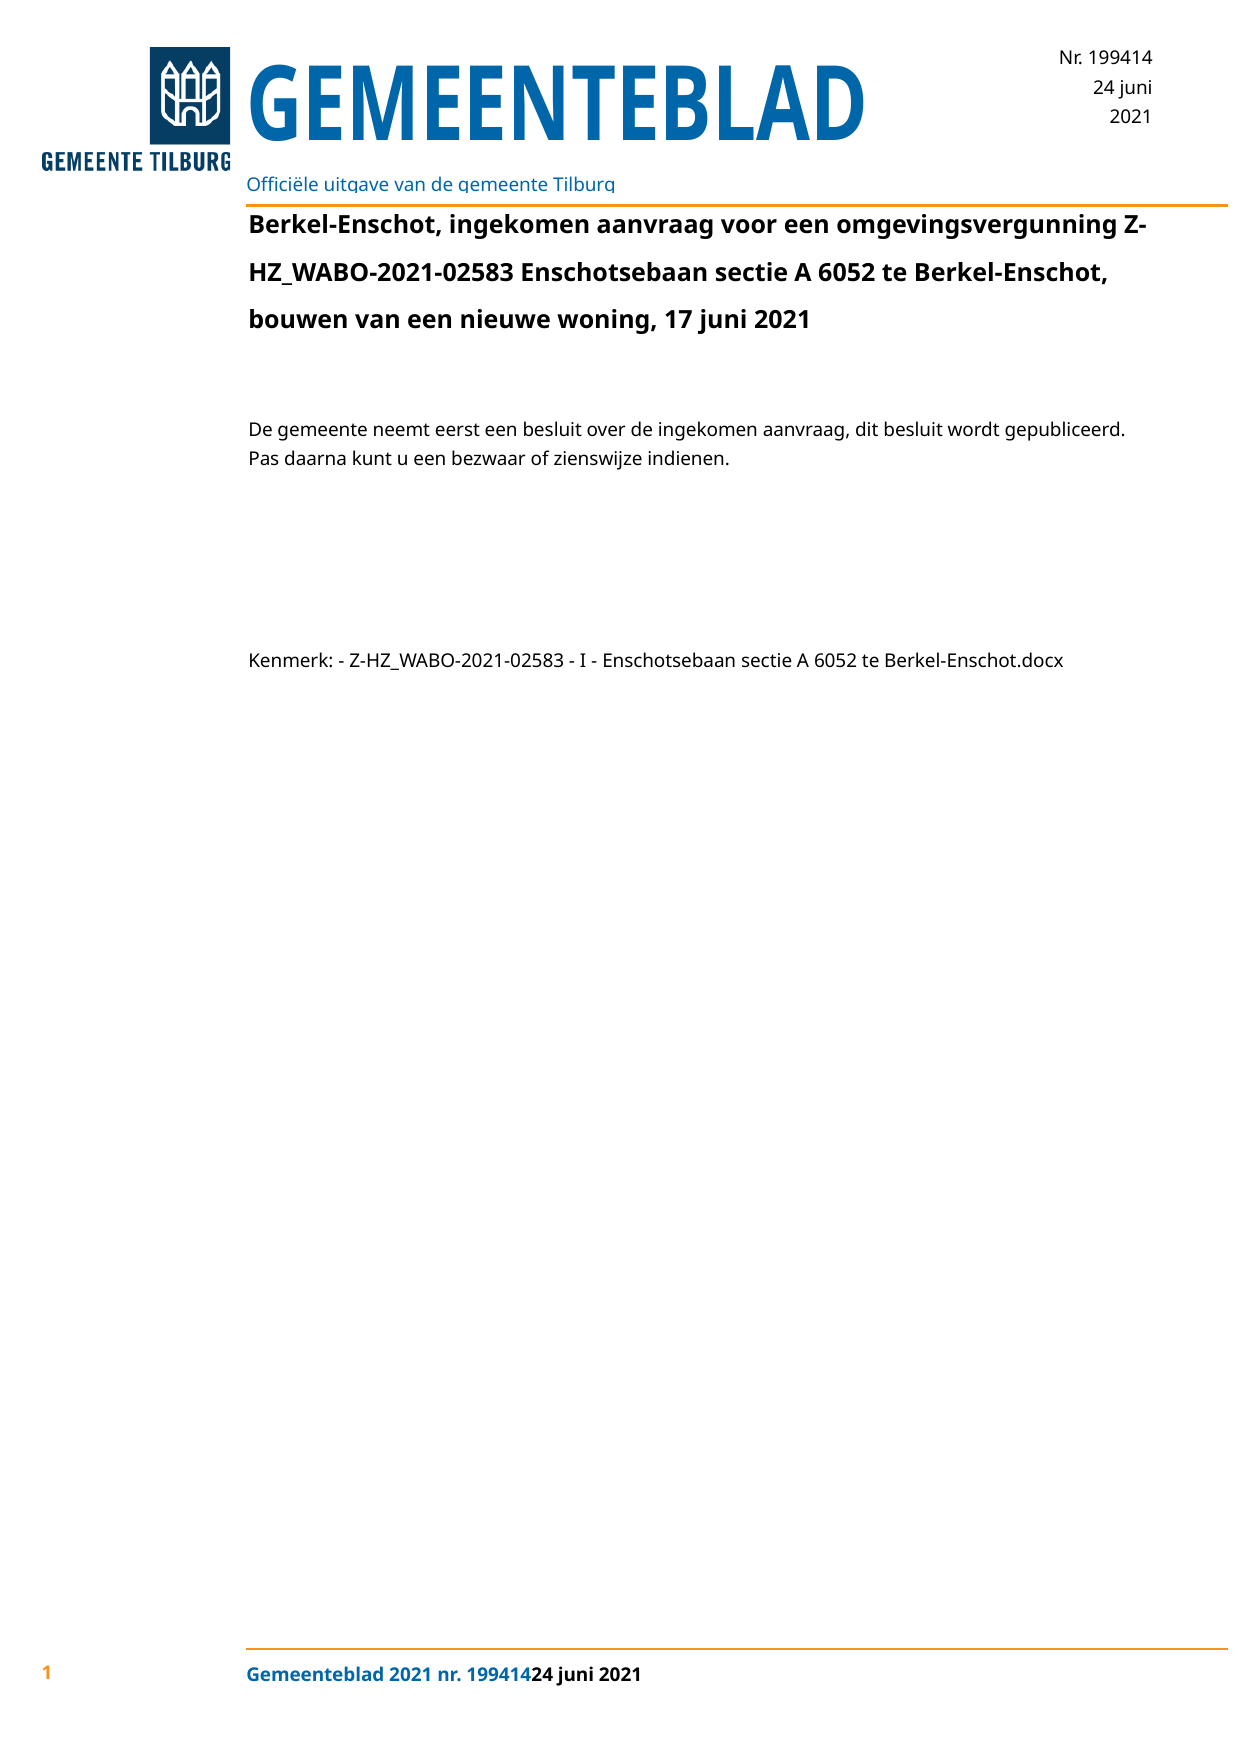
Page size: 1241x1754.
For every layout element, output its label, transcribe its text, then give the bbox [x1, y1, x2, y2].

picture [41, 47, 231, 172]
text Kenmerk: - Z-HZ_WABO-2021-02583 - I - Enschotsebaan sectie A 6052 te Berkel-Enschot.docx [248, 647, 1152, 673]
text Berkel-Enschot, ingekomen aanvraag voor een omgevingsvergunning Z-HZ_WABO-2021-02583 Enschotsebaan sectie A 6052 te Berkel-Enschot, bouwen van een nieuwe woning, 17 juni 2021 [248, 207, 1152, 336]
text De gemeente neemt eerst een besluit over de ingekomen aanvraag, dit besluit wordt gepubliceerd. Pas daarna kunt u een bezwaar of zienswijze indienen. [248, 416, 1152, 471]
